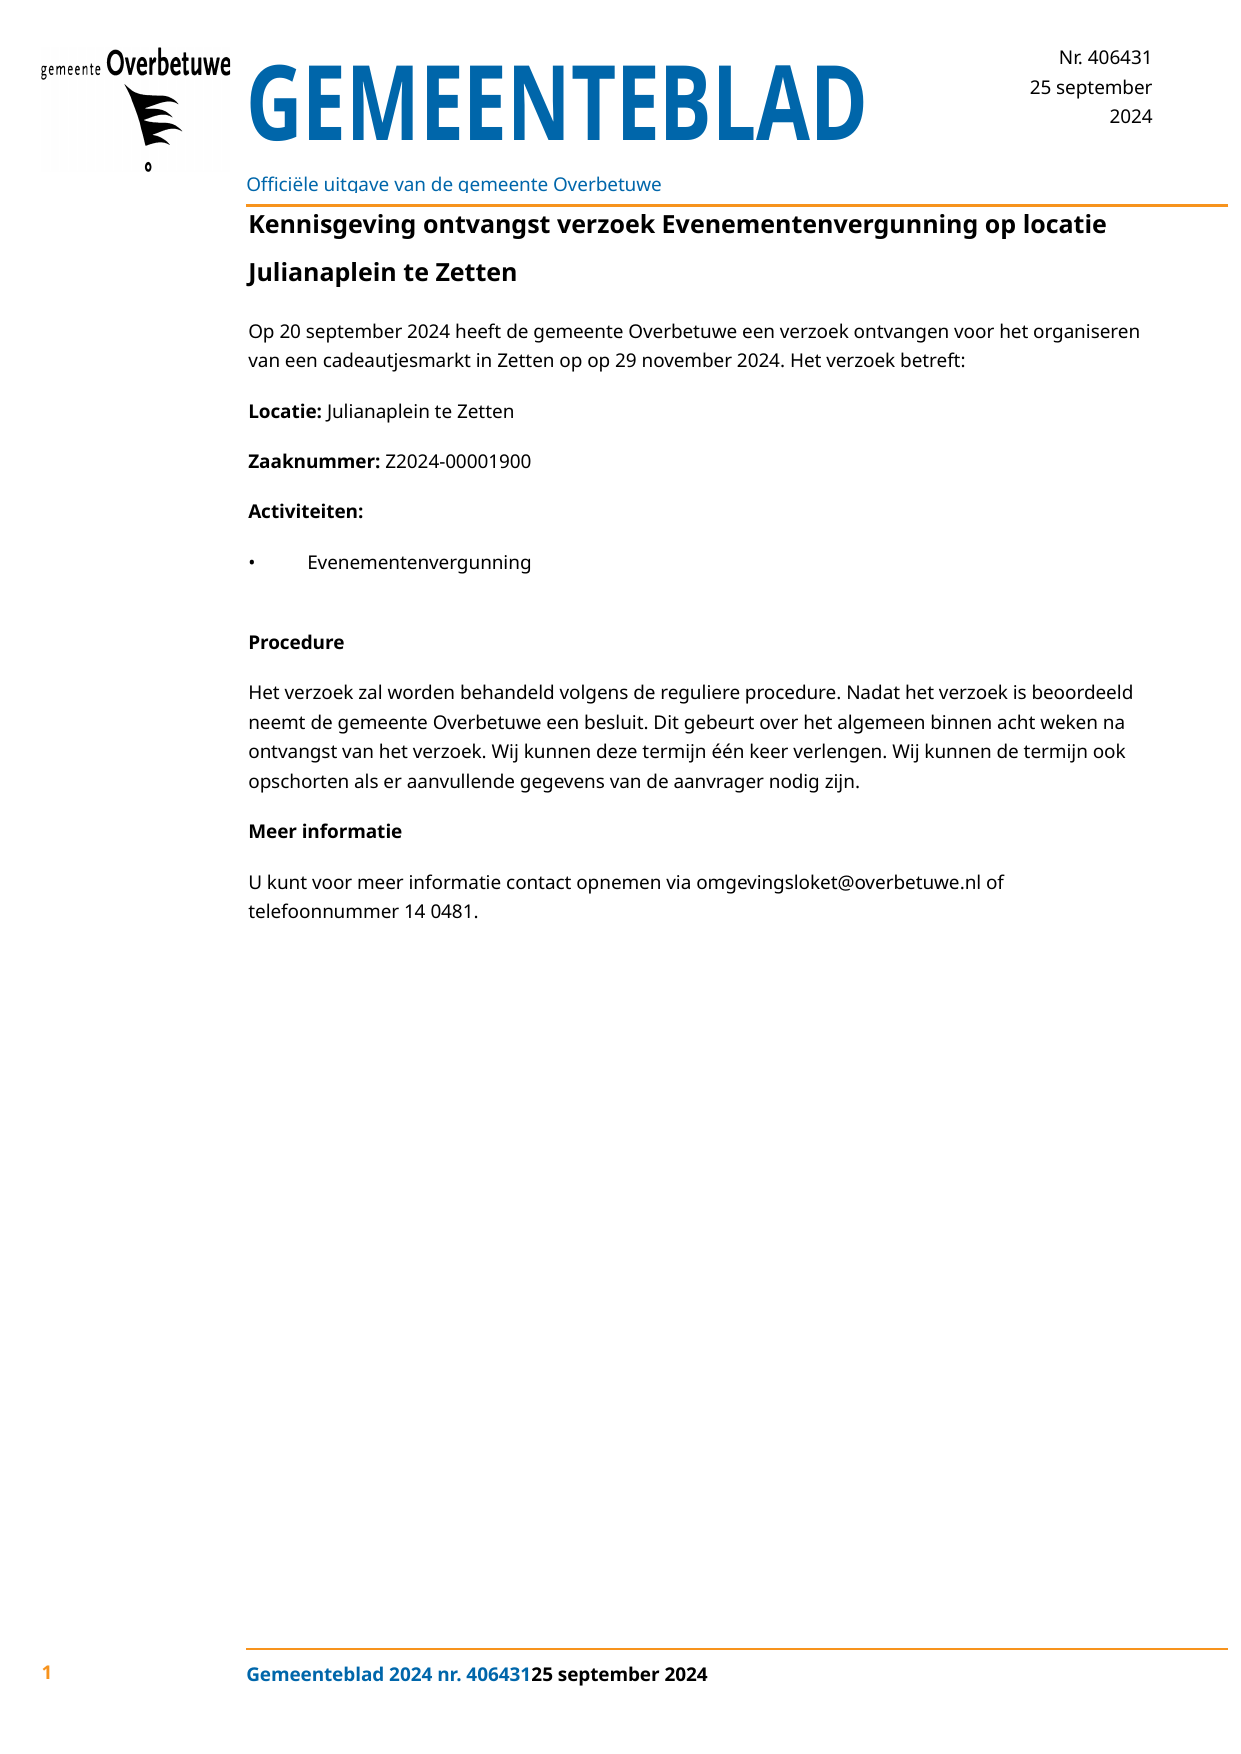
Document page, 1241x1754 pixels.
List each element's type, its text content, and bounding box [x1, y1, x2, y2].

picture [41, 47, 231, 172]
list Evenementenvergunning [248, 549, 1152, 575]
text Activiteiten: [248, 499, 1152, 524]
text Het verzoek zal worden behandeld volgens de reguliere procedure. Nadat het verzoek is beoordeeld neemt de gemeente Overbetuwe een besluit. Dit gebeurt over het algemeen binnen acht weken na ontvangst van het verzoek. Wij kunnen deze termijn één keer verlengen. Wij kunnen de termijn ook opschorten als er aanvullende gegevens van de aanvrager nodig zijn. [248, 679, 1152, 794]
text Meer informatie [248, 819, 1152, 844]
text Kennisgeving ontvangst verzoek Evenementenvergunning op locatie Julianaplein te Zetten [248, 207, 1152, 288]
text U kunt voor meer informatie contact opnemen via omgevingsloket@overbetuwe.nl of telefoonnummer 14 0481. [248, 869, 1152, 924]
text Zaaknummer: Z2024-00001900 [248, 448, 1152, 474]
text Locatie: Julianaplein te Zetten [248, 398, 1152, 424]
text Procedure [248, 629, 1152, 655]
text Op 20 september 2024 heeft de gemeente Overbetuwe een verzoek ontvangen voor het organiseren van een cadeautjesmarkt in Zetten op op 29 november 2024. Het verzoek betreft: [248, 318, 1152, 373]
